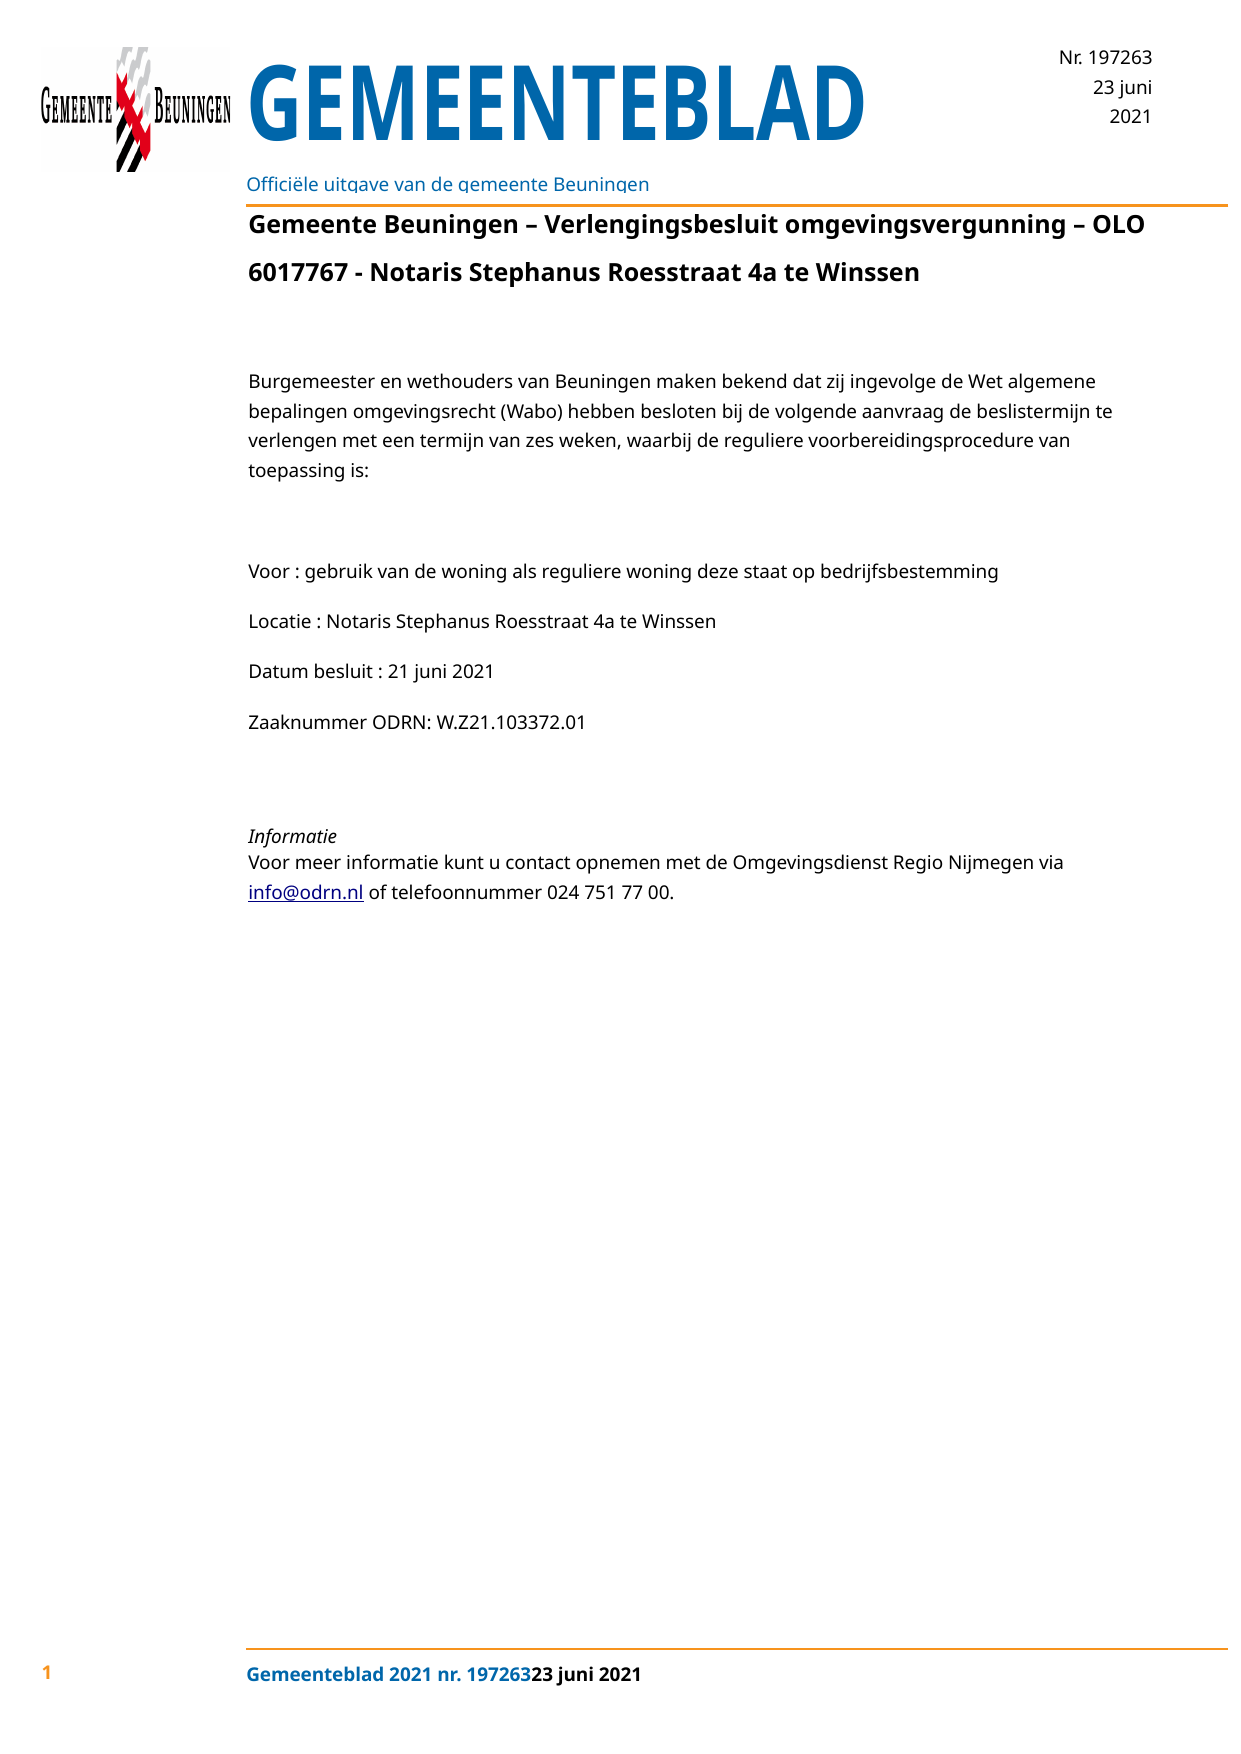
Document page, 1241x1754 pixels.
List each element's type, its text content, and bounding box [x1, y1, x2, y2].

text Datum besluit : 21 juni 2021 [248, 659, 1152, 684]
picture [41, 47, 231, 172]
text Voor meer informatie kunt u contact opnemen met de Omgevingsdienst Regio Nijmegen via info@odrn.nl of telefoonnummer 024 751 77 00. [248, 849, 1152, 904]
text Gemeente Beuningen – Verlengingsbesluit omgevingsvergunning – OLO 6017767 - Notaris Stephanus Roesstraat 4a te Winssen [248, 207, 1152, 288]
text Voor : gebruik van de woning als reguliere woning deze staat op bedrijfsbestemming [248, 558, 1152, 584]
text Locatie : Notaris Stephanus Roesstraat 4a te Winssen [248, 608, 1152, 634]
text Informatie [248, 823, 1152, 849]
text Burgemeester en wethouders van Beuningen maken bekend dat zij ingevolge de Wet algemene bepalingen omgevingsrecht (Wabo) hebben besloten bij de volgende aanvraag de beslistermijn te verlengen met een termijn van zes weken, waarbij de reguliere voorbereidingsprocedure van toepassing is: [248, 368, 1152, 483]
text Zaaknummer ODRN: W.Z21.103372.01 [248, 709, 1152, 735]
